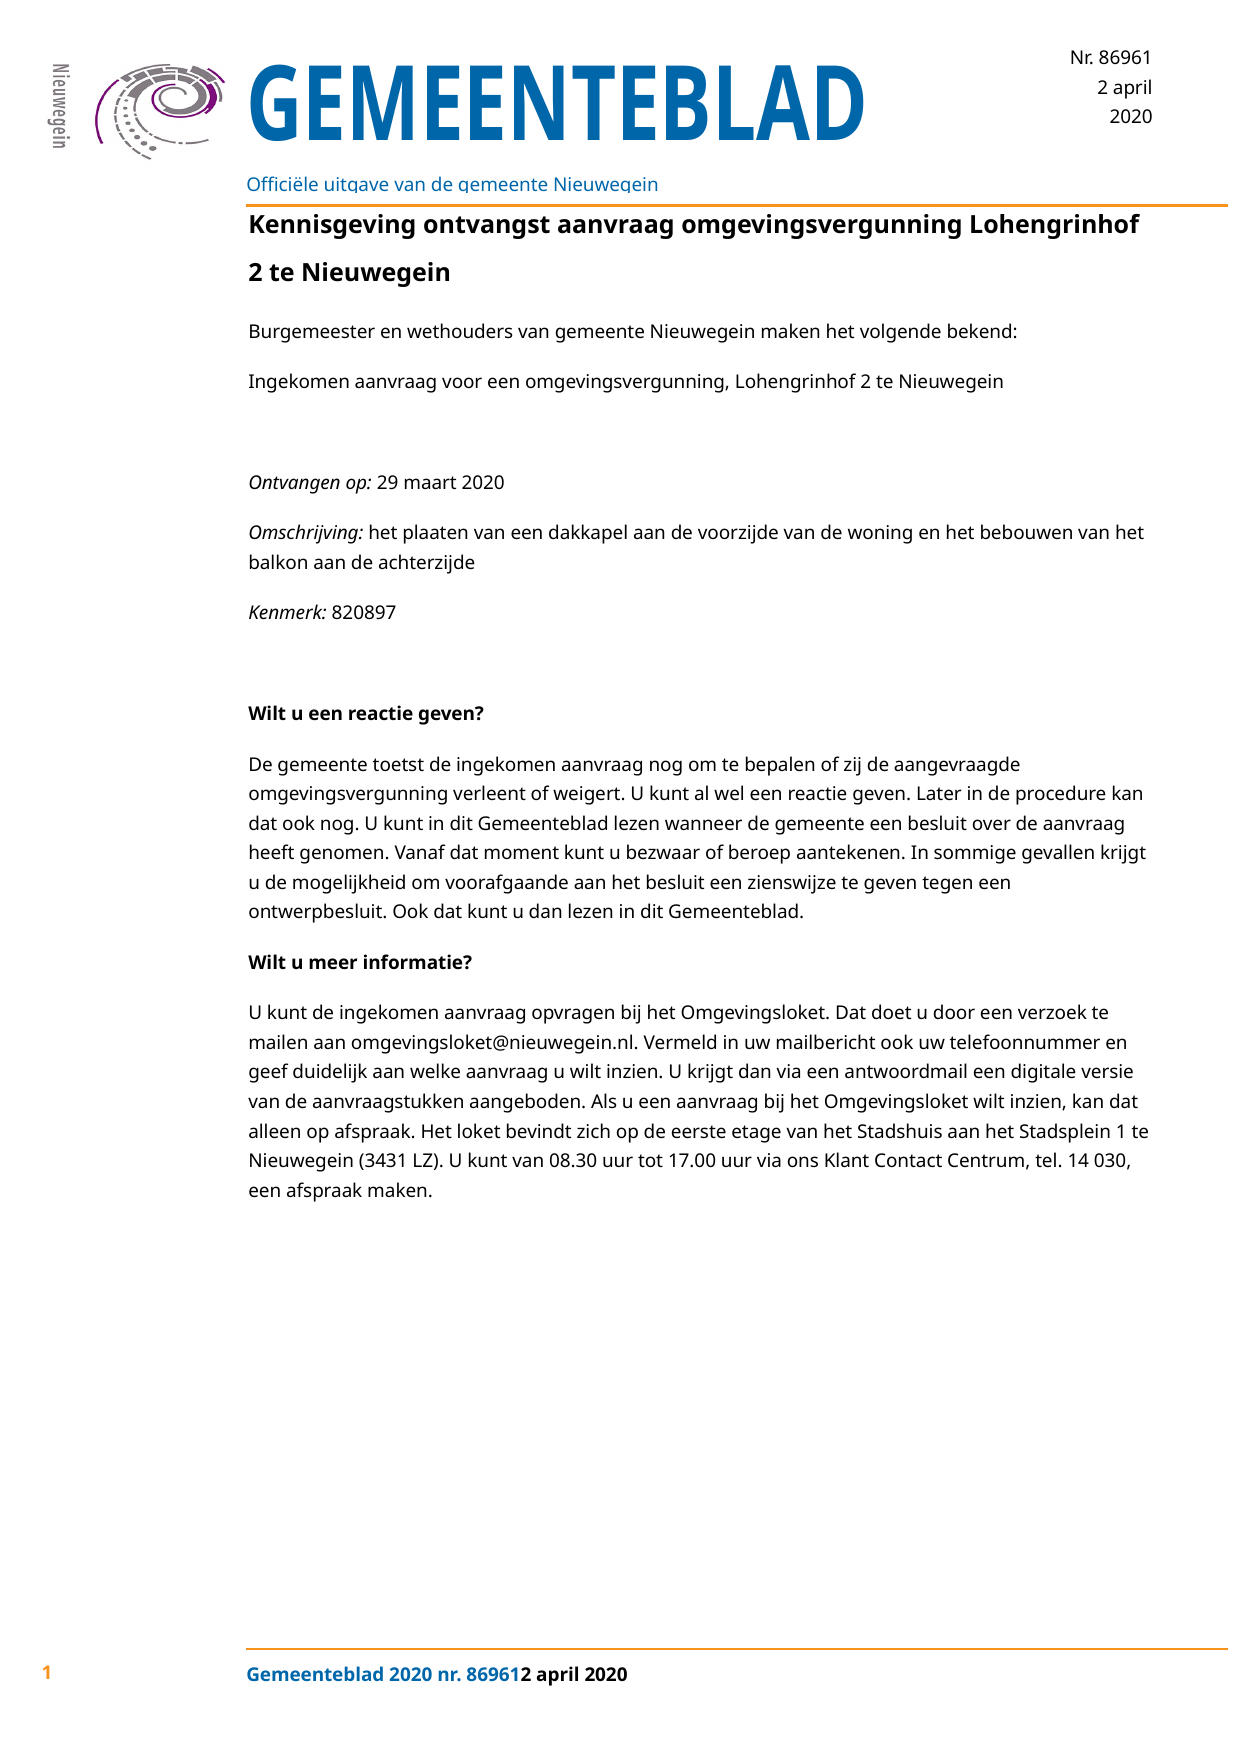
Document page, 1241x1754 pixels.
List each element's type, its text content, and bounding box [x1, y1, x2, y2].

text Wilt u een reactie geven? [248, 700, 1152, 726]
text Kennisgeving ontvangst aanvraag omgevingsvergunning Lohengrinhof 2 te Nieuwegein [248, 207, 1152, 288]
text De gemeente toetst de ingekomen aanvraag nog om te bepalen of zij de aangevraagde omgevingsvergunning verleent of weigert. U kunt al wel een reactie geven. Later in de procedure kan dat ook nog. U kunt in dit Gemeenteblad lezen wanneer de gemeente een besluit over de aanvraag heeft genomen. Vanaf dat moment kunt u bezwaar of beroep aantekenen. In sommige gevallen krijgt u de mogelijkheid om voorafgaande aan het besluit een zienswijze te geven tegen een ontwerpbesluit. Ook dat kunt u dan lezen in dit Gemeenteblad. [248, 751, 1152, 924]
text Burgemeester en wethouders van gemeente Nieuwegein maken het volgende bekend: [248, 318, 1152, 344]
text Ingekomen aanvraag voor een omgevingsvergunning, Lohengrinhof 2 te Nieuwegein [248, 368, 1152, 394]
text U kunt de ingekomen aanvraag opvragen bij het Omgevingsloket. Dat doet u door een verzoek te mailen aan omgevingsloket@nieuwegein.nl. Vermeld in uw mailbericht ook uw telefoonnummer en geef duidelijk aan welke aanvraag u wilt inzien. U krijgt dan via een antwoordmail een digitale versie van de aanvraagstukken aangeboden. Als u een aanvraag bij het Omgevingsloket wilt inzien, kan dat alleen op afspraak. Het loket bevindt zich op de eerste etage van het Stadshuis aan het Stadsplein 1 te Nieuwegein (3431 LZ). U kunt van 08.30 uur tot 17.00 uur via ons Klant Contact Centrum, tel. 14 030, een afspraak maken. [248, 999, 1152, 1203]
text Kenmerk: 820897 [248, 599, 1152, 625]
text Wilt u meer informatie? [248, 949, 1152, 975]
text Ontvangen op: 29 maart 2020 [248, 469, 1152, 495]
text Omschrijving: het plaaten van een dakkapel aan de voorzijde van de woning en het bebouwen van het balkon aan de achterzijde [248, 519, 1152, 575]
picture [41, 47, 231, 172]
